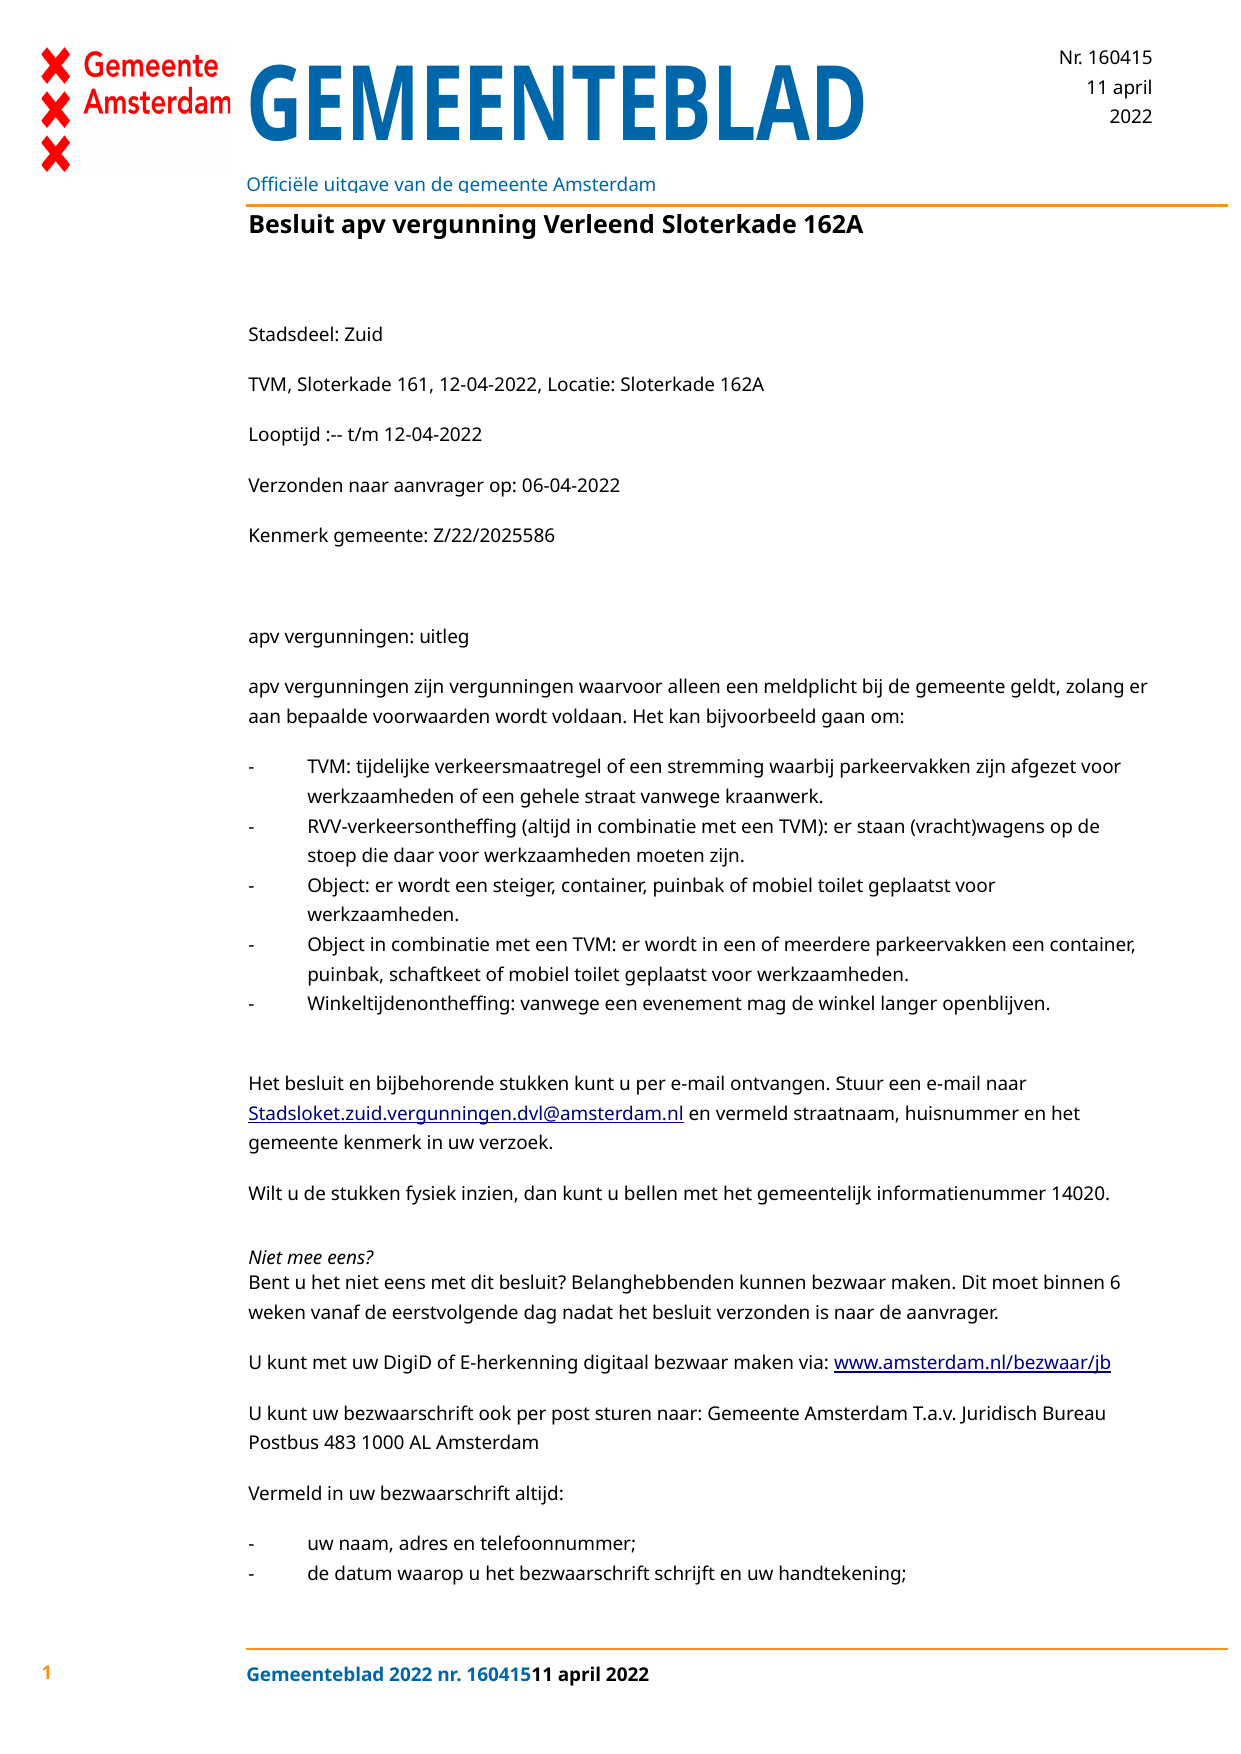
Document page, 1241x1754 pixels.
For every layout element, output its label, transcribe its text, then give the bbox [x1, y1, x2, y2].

list TVM: tijdelijke verkeersmaatregel of een stremming waarbij parkeervakken zijn afgezet voor werkzaamheden of een gehele straat vanwege kraanwerk. [248, 754, 1152, 809]
text Het besluit en bijbehorende stukken kunt u per e-mail ontvangen. Stuur een e-mail naar Stadsloket.zuid.vergunningen.dvl@amsterdam.nl en vermeld straatnaam, huisnummer en het gemeente kenmerk in uw verzoek. [248, 1070, 1152, 1155]
text Bent u het niet eens met dit besluit? Belanghebbenden kunnen bezwaar maken. Dit moet binnen 6 weken vanaf de eerstvolgende dag nadat het besluit verzonden is naar de aanvrager. [248, 1269, 1152, 1325]
text apv vergunningen zijn vergunningen waarvoor alleen een meldplicht bij de gemeente geldt, zolang er aan bepaalde voorwaarden wordt voldaan. Het kan bijvoorbeeld gaan om: [248, 674, 1152, 729]
text U kunt met uw DigiD of E-herkenning digitaal bezwaar maken via: www.amsterdam.nl/bezwaar/jb [248, 1349, 1152, 1375]
text Kenmerk gemeente: Z/22/2025586 [248, 522, 1152, 548]
text Wilt u de stukken fysiek inzien, dan kunt u bellen met het gemeentelijk informatienummer 14020. [248, 1180, 1152, 1206]
list Object in combinatie met een TVM: er wordt in een of meerdere parkeervakken een container, puinbak, schaftkeet of mobiel toilet geplaatst voor werkzaamheden. [248, 931, 1152, 986]
list RVV-verkeersontheffing (altijd in combinatie met een TVM): er staan (vracht)wagens op de stoep die daar voor werkzaamheden moeten zijn. [248, 813, 1152, 868]
list Winkeltijdenontheffing: vanwege een evenement mag de winkel langer openblijven. [248, 990, 1152, 1016]
text Verzonden naar aanvrager op: 06-04-2022 [248, 472, 1152, 498]
list de datum waarop u het bezwaarschrift schrijft en uw handtekening; [248, 1560, 1152, 1586]
text U kunt uw bezwaarschrift ook per post sturen naar: Gemeente Amsterdam T.a.v. Juridisch Bureau Postbus 483 1000 AL Amsterdam [248, 1400, 1152, 1455]
picture [41, 47, 231, 172]
text TVM, Sloterkade 161, 12-04-2022, Locatie: Sloterkade 162A [248, 371, 1152, 397]
text Vermeld in uw bezwaarschrift altijd: [248, 1480, 1152, 1506]
text Looptijd :-- t/m 12-04-2022 [248, 422, 1152, 447]
list uw naam, adres en telefoonnummer; [248, 1530, 1152, 1556]
text Stadsdeel: Zuid [248, 321, 1152, 346]
text Besluit apv vergunning Verleend Sloterkade 162A [248, 207, 1152, 241]
text apv vergunningen: uitleg [248, 623, 1152, 649]
text Niet mee eens? [248, 1244, 1152, 1269]
list Object: er wordt een steiger, container, puinbak of mobiel toilet geplaatst voor werkzaamheden. [248, 872, 1152, 927]
